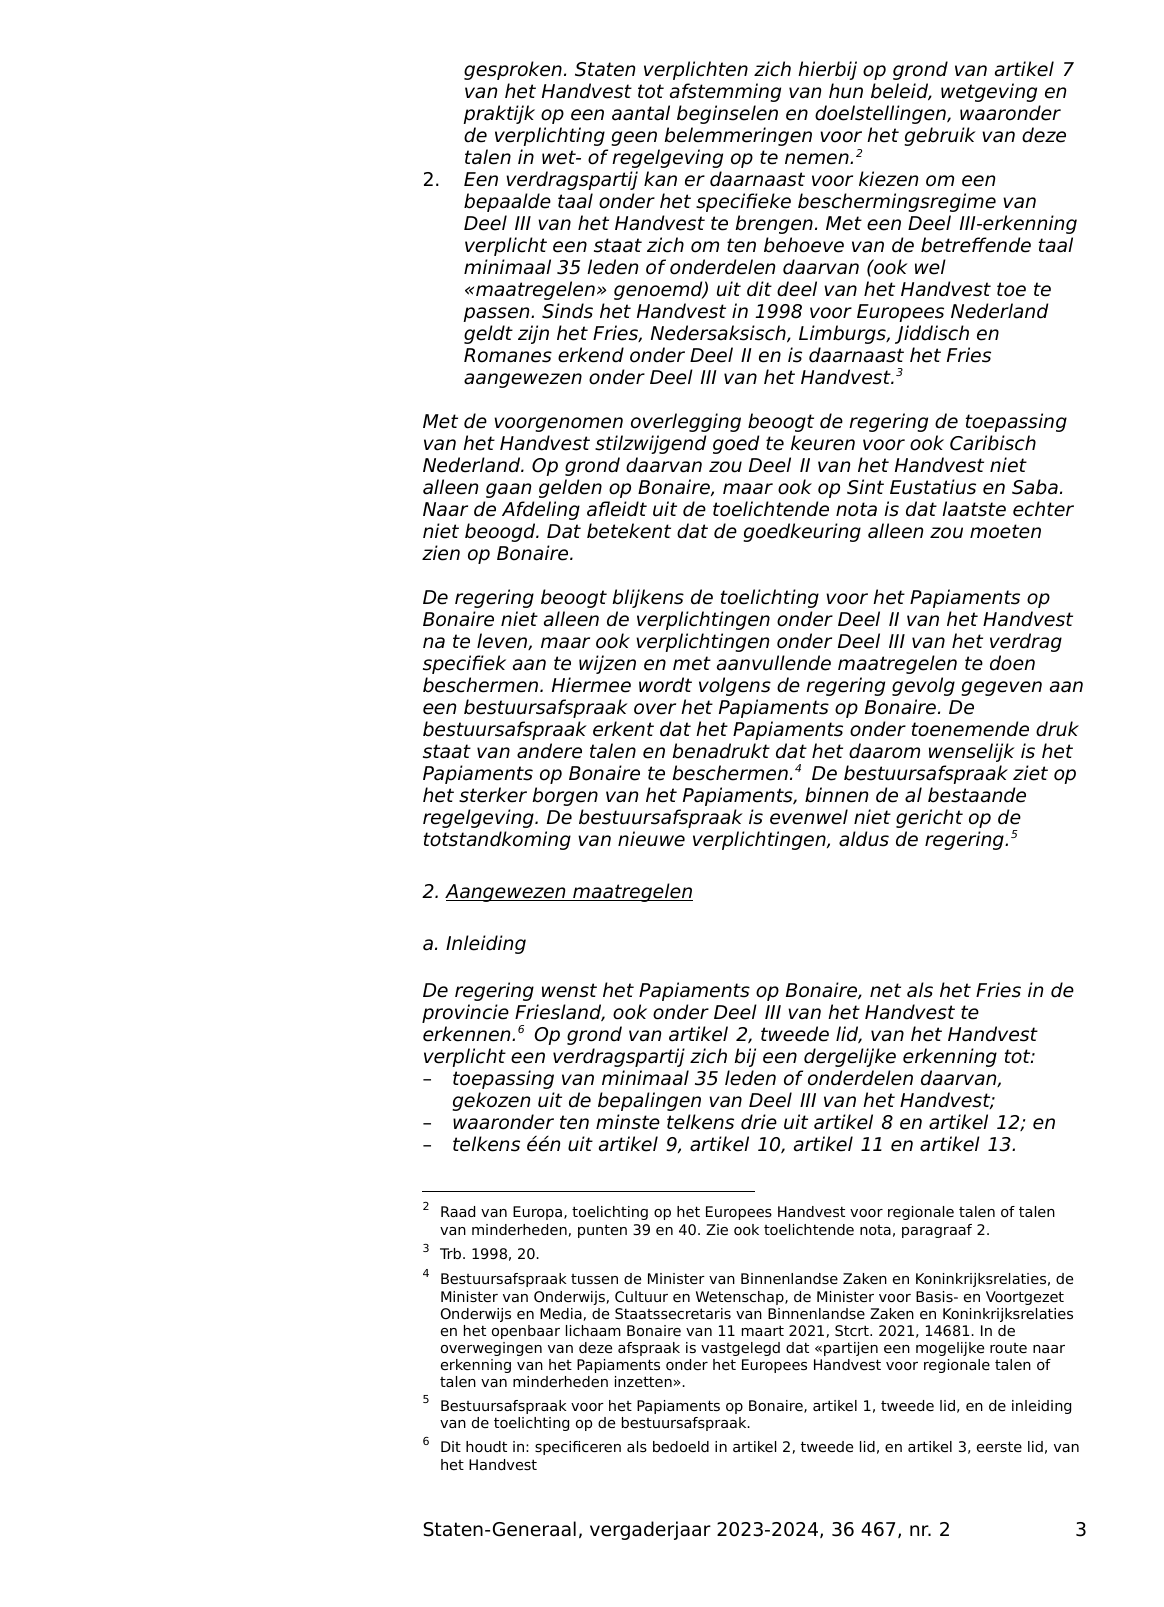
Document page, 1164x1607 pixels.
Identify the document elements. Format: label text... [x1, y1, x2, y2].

text gesproken. Staten verplichten zich hierbij op grond van artikel 7 van het Handvest tot afstemming van hun beleid, wetgeving en praktijk op een aantal beginselen en doelstellingen, waaronder de verplichting geen belemmeringen voor het gebruik van deze talen in wet- of regelgeving op te nemen. [422, 59, 1087, 169]
text De regering beoogt blijkens de toelichting voor het Papiaments op Bonaire niet alleen de verplichtingen onder Deel II van het Handvest na te leven, maar ook verplichtingen onder Deel III van het verdrag specifiek aan te wijzen en met aanvullende maatregelen te doen beschermen. Hiermee wordt volgens de regering gevolg gegeven aan een bestuursafspraak over het Papiaments op Bonaire. De bestuursafspraak erkent dat het Papiaments onder toenemende druk staat van andere talen en benadrukt dat het daarom wenselijk is het Papiaments op Bonaire te beschermen. De bestuursafspraak ziet op het sterker borgen van het Papiaments, binnen de al bestaande regelgeving. De bestuursafspraak is evenwel niet gericht op de totstandkoming van nieuwe verplichtingen, aldus de regering. [422, 587, 1087, 851]
text Bestuursafspraak voor het Papiaments op Bonaire, artikel 1, tweede lid, en de inleiding van de toelichting op de bestuursafspraak. [422, 1393, 1087, 1432]
text Raad van Europa, toelichting op het Europees Handvest voor regionale talen of talen van minderheden, punten 39 en 40. Zie ook toelichtende nota, paragraaf 2. [422, 1200, 1087, 1239]
text – telkens één uit artikel 9, artikel 10, artikel 11 en artikel 13. [422, 1133, 1087, 1156]
subtitle a. Inleiding [422, 933, 1087, 955]
text 2. Een verdragspartij kan er daarnaast voor kiezen om een bepaalde taal onder het specifieke beschermingsregime van Deel III van het Handvest te brengen. Met een Deel III-erkenning verplicht een staat zich om ten behoeve van de betreffende taal minimaal 35 leden of onderdelen daarvan (ook wel «maatregelen» genoemd) uit dit deel van het Handvest toe te passen. Sinds het Handvest in 1998 voor Europees Nederland geldt zijn het Fries, Nedersaksisch, Limburgs, Jiddisch en Romanes erkend onder Deel II en is daarnaast het Fries aangewezen onder Deel III van het Handvest. [422, 169, 1087, 389]
text Met de voorgenomen overlegging beoogt de regering de toepassing van het Handvest stilzwijgend goed te keuren voor ook Caribisch Nederland. Op grond daarvan zou Deel II van het Handvest niet alleen gaan gelden op Bonaire, maar ook op Sint Eustatius en Saba. Naar de Afdeling afleidt uit de toelichtende nota is dat laatste echter niet beoogd. Dat betekent dat de goedkeuring alleen zou moeten zien op Bonaire. [422, 411, 1087, 565]
text – toepassing van minimaal 35 leden of onderdelen daarvan, gekozen uit de bepalingen van Deel III van het Handvest; [422, 1068, 1087, 1112]
text – waaronder ten minste telkens drie uit artikel 8 en artikel 12; en [422, 1112, 1087, 1133]
text Dit houdt in: specificeren als bedoeld in artikel 2, tweede lid, en artikel 3, eerste lid, van het Handvest [422, 1435, 1087, 1474]
text Bestuursafspraak tussen de Minister van Binnenlandse Zaken en Koninkrijksrelaties, de Minister van Onderwijs, Cultuur en Wetenschap, de Minister voor Basis- en Voortgezet Onderwijs en Media, de Staatssecretaris van Binnenlandse Zaken en Koninkrijksrelaties en het openbaar lichaam Bonaire van 11 maart 2021, Stcrt. 2021, 14681. In de overwegingen van deze afspraak is vastgelegd dat «partijen een mogelijke route naar erkenning van het Papiaments onder het Europees Handvest voor regionale talen of talen van minderheden inzetten». [422, 1267, 1087, 1391]
subtitle 2. Aangewezen maatregelen [422, 881, 1087, 903]
text Trb. 1998, 20. [422, 1242, 1087, 1264]
text De regering wenst het Papiaments op Bonaire, net als het Fries in de provincie Friesland, ook onder Deel III van het Handvest te erkennen. Op grond van artikel 2, tweede lid, van het Handvest verplicht een verdragspartij zich bij een dergelijke erkenning tot: [422, 980, 1087, 1068]
